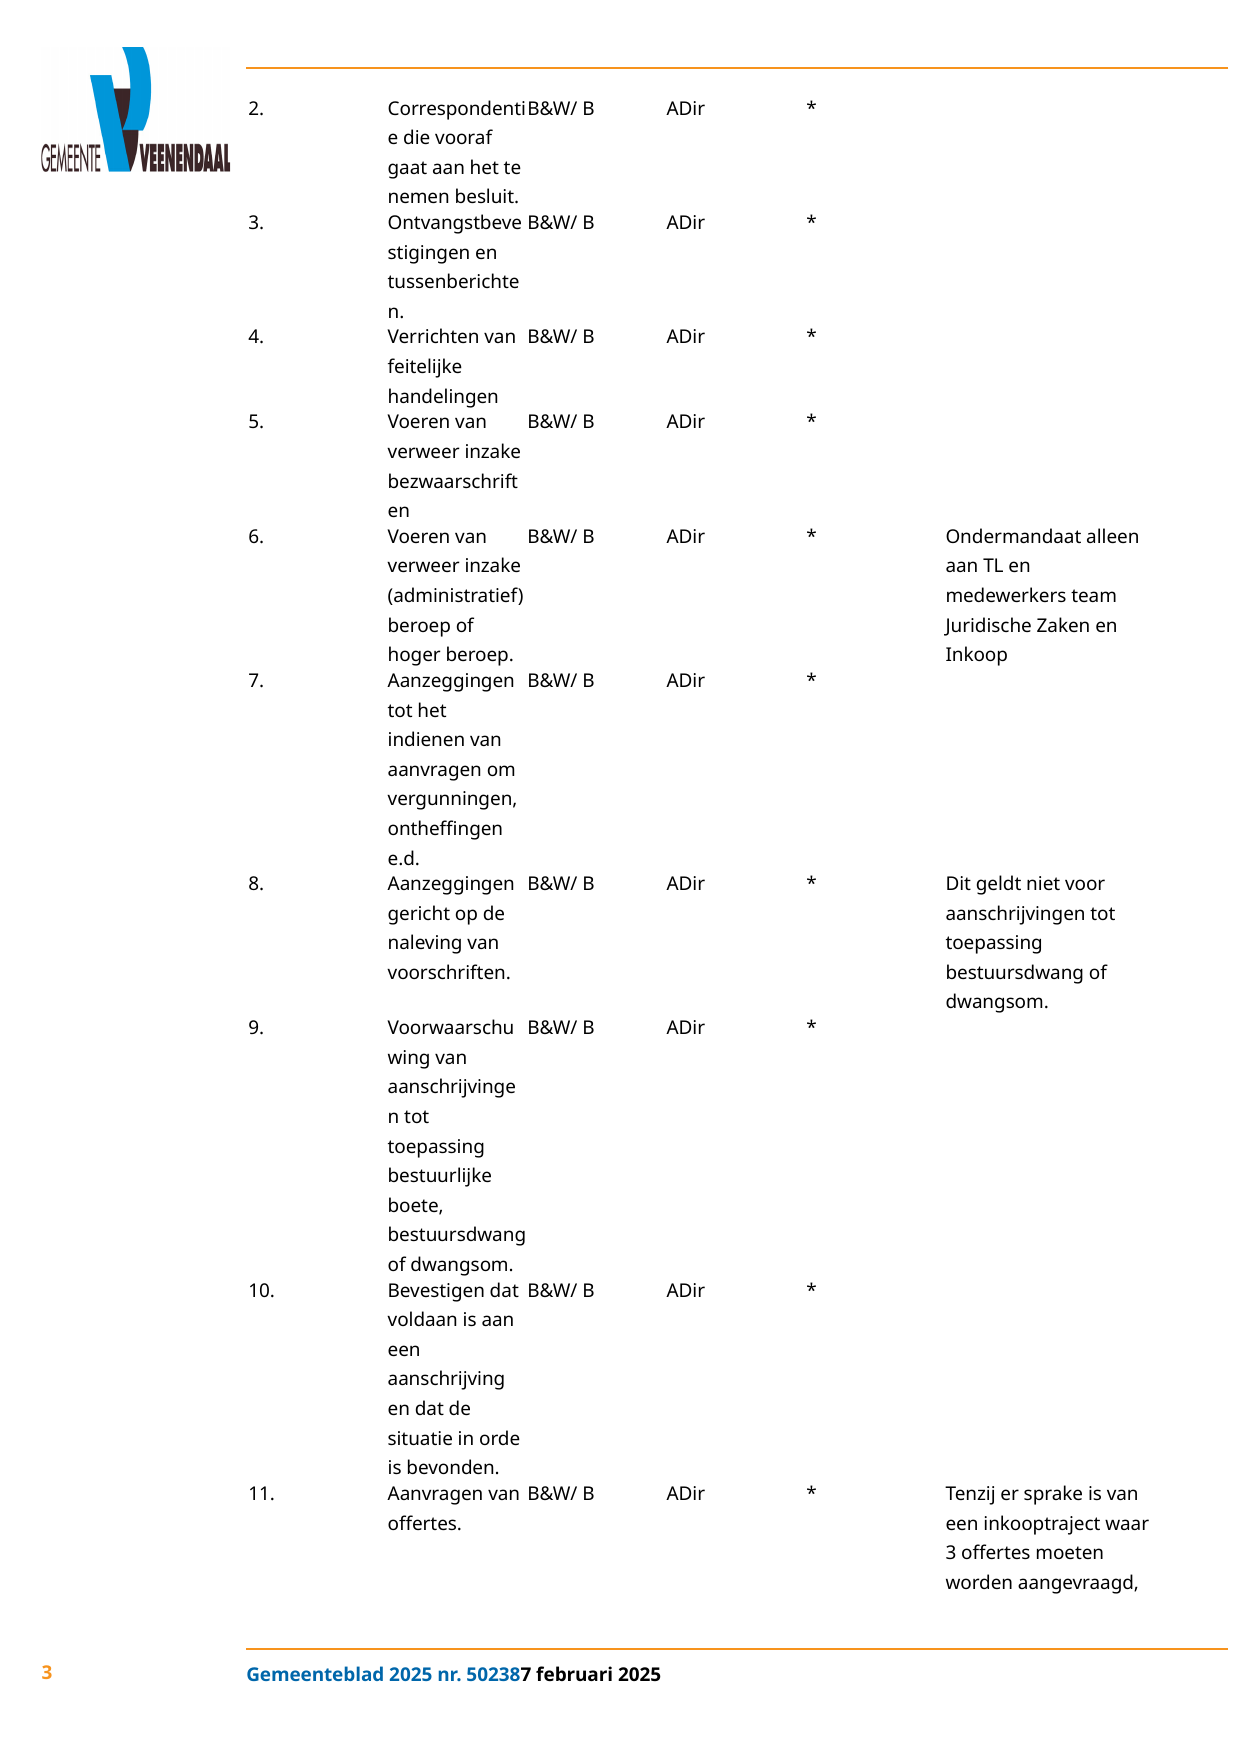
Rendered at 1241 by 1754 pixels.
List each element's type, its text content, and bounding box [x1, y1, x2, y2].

table_cell ADir [666, 209, 806, 324]
table_cell [248, 209, 387, 324]
table_cell [248, 1277, 387, 1480]
table_cell * [806, 1015, 945, 1277]
table_cell [248, 1480, 387, 1594]
table_cell Correspondentie die vooraf gaat aan het te nemen besluit. [388, 95, 527, 209]
table_cell ADir [666, 324, 806, 409]
table_cell B&W/ B [527, 1015, 666, 1277]
table_cell [248, 1015, 387, 1277]
table_cell * [806, 1277, 945, 1480]
table_cell [248, 870, 387, 1014]
table_cell Aanvragen van offertes. [388, 1480, 527, 1594]
table_cell [945, 1015, 1152, 1277]
table_cell [248, 95, 387, 209]
table_cell B&W/ B [527, 409, 666, 523]
table_cell [248, 409, 387, 523]
table_cell * [806, 209, 945, 324]
table_cell ADir [666, 1277, 806, 1480]
picture [123, 47, 231, 172]
table_cell [945, 667, 1152, 870]
table_cell Aanzeggingen gericht op de naleving van voorschriften. [388, 870, 527, 1014]
table_cell Voorwaarschuwing van aanschrijvingen tot toepassing bestuurlijke boete, bestuursdwang of dwangsom. [388, 1015, 527, 1277]
table_cell [945, 209, 1152, 324]
table_cell ADir [666, 667, 806, 870]
table_cell [248, 667, 387, 870]
table_cell * [806, 523, 945, 667]
table_cell [248, 324, 387, 409]
table_cell [248, 523, 387, 667]
table_cell Aanzeggingen tot het indienen van aanvragen om vergunningen, ontheffingen e.d. [388, 667, 527, 870]
table_cell Dit geldt niet voor aanschrijvingen tot toepassing bestuursdwang of dwangsom. [945, 870, 1152, 1014]
table_cell ADir [666, 870, 806, 1014]
table_cell [945, 1277, 1152, 1480]
table_cell * [806, 324, 945, 409]
table_cell Voeren van verweer inzake bezwaarschriften [388, 409, 527, 523]
table_cell * [806, 409, 945, 523]
table_cell B&W/ B [527, 1480, 666, 1594]
table_cell ADir [666, 409, 806, 523]
table_cell B&W/ B [527, 870, 666, 1014]
table_cell [945, 409, 1152, 523]
table_cell Ontvangstbevestigingen en tussenberichten. [388, 209, 527, 324]
table_cell * [806, 95, 945, 209]
picture [41, 47, 130, 172]
table_cell ADir [666, 523, 806, 667]
table_cell Ondermandaat alleen aan TL en medewerkers team Juridische Zaken en Inkoop [945, 523, 1152, 667]
table_cell ADir [666, 1480, 806, 1594]
table_cell B&W/ B [527, 667, 666, 870]
table_cell B&W/ B [527, 209, 666, 324]
table_cell Tenzij er sprake is van een inkooptraject waar 3 offertes moeten worden aangevraagd, [945, 1480, 1152, 1594]
table_cell * [806, 870, 945, 1014]
table_cell Bevestigen dat voldaan is aan een aanschrijving en dat de situatie in orde is bevonden. [388, 1277, 527, 1480]
table_cell * [806, 1480, 945, 1594]
table_cell Verrichten van feitelijke handelingen [388, 324, 527, 409]
table_cell B&W/ B [527, 324, 666, 409]
table_cell B&W/ B [527, 523, 666, 667]
table_cell [945, 324, 1152, 409]
table_cell [945, 95, 1152, 209]
table_cell ADir [666, 95, 806, 209]
table_cell B&W/ B [527, 1277, 666, 1480]
table_cell * [806, 667, 945, 870]
table_cell ADir [666, 1015, 806, 1277]
table_cell Voeren van verweer inzake (administratief) beroep of hoger beroep. [388, 523, 527, 667]
table_cell B&W/ B [527, 95, 666, 209]
